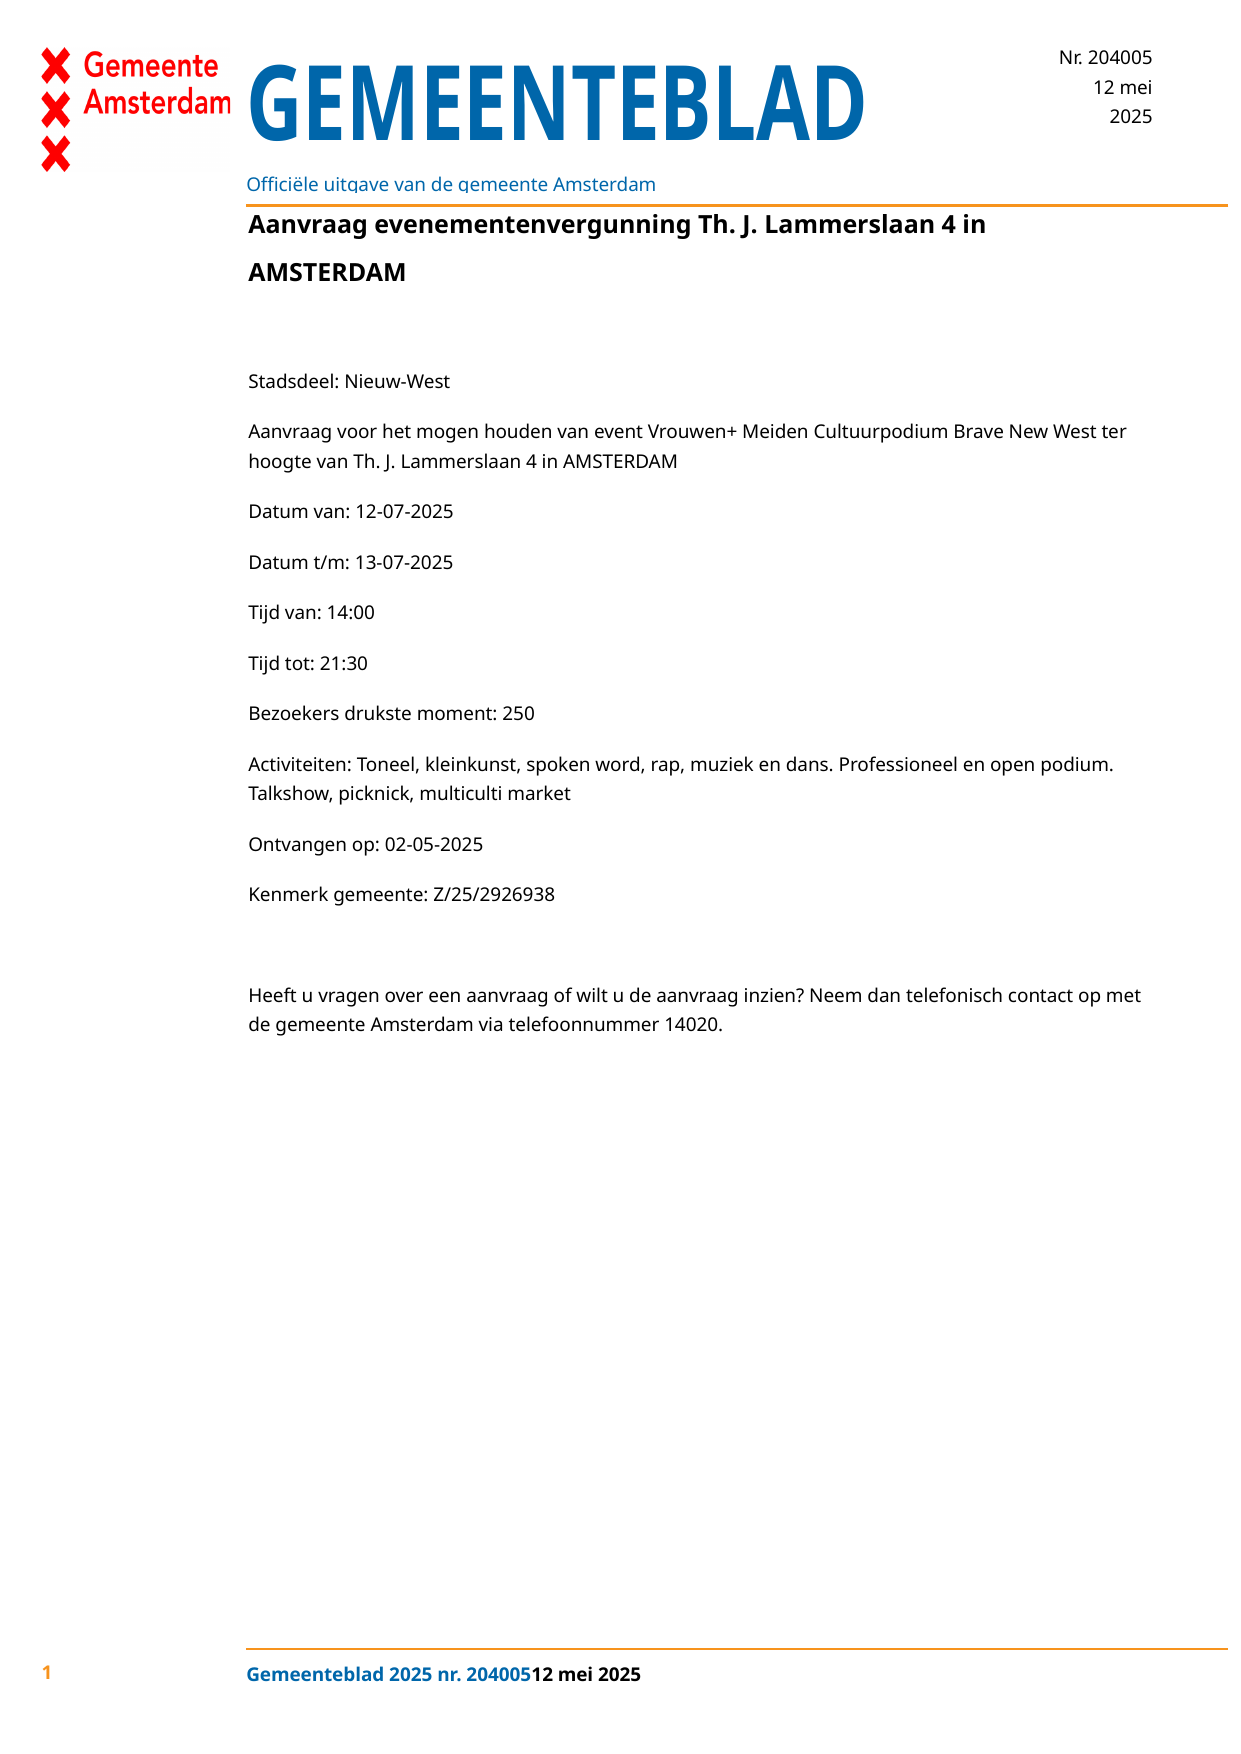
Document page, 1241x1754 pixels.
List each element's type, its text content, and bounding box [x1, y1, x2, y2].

text Bezoekers drukste moment: 250 [248, 700, 1152, 726]
text Ontvangen op: 02-05-2025 [248, 831, 1152, 857]
text Kenmerk gemeente: Z/25/2926938 [248, 881, 1152, 907]
text Aanvraag voor het mogen houden van event Vrouwen+ Meiden Cultuurpodium Brave New West ter hoogte van Th. J. Lammerslaan 4 in AMSTERDAM [248, 419, 1152, 474]
text Datum t/m: 13-07-2025 [248, 549, 1152, 575]
text Tijd van: 14:00 [248, 599, 1152, 625]
text Heeft u vragen over een aanvraag of wilt u de aanvraag inzien? Neem dan telefonisch contact op met de gemeente Amsterdam via telefoonnummer 14020. [248, 982, 1152, 1037]
text Datum van: 12-07-2025 [248, 499, 1152, 524]
text Activiteiten: Toneel, kleinkunst, spoken word, rap, muziek en dans. Professioneel en open podium. Talkshow, picknick, multiculti market [248, 751, 1152, 806]
text Tijd tot: 21:30 [248, 650, 1152, 676]
text Aanvraag evenementenvergunning Th. J. Lammerslaan 4 in AMSTERDAM [248, 207, 1152, 288]
picture [41, 47, 231, 172]
text Stadsdeel: Nieuw-West [248, 368, 1152, 394]
